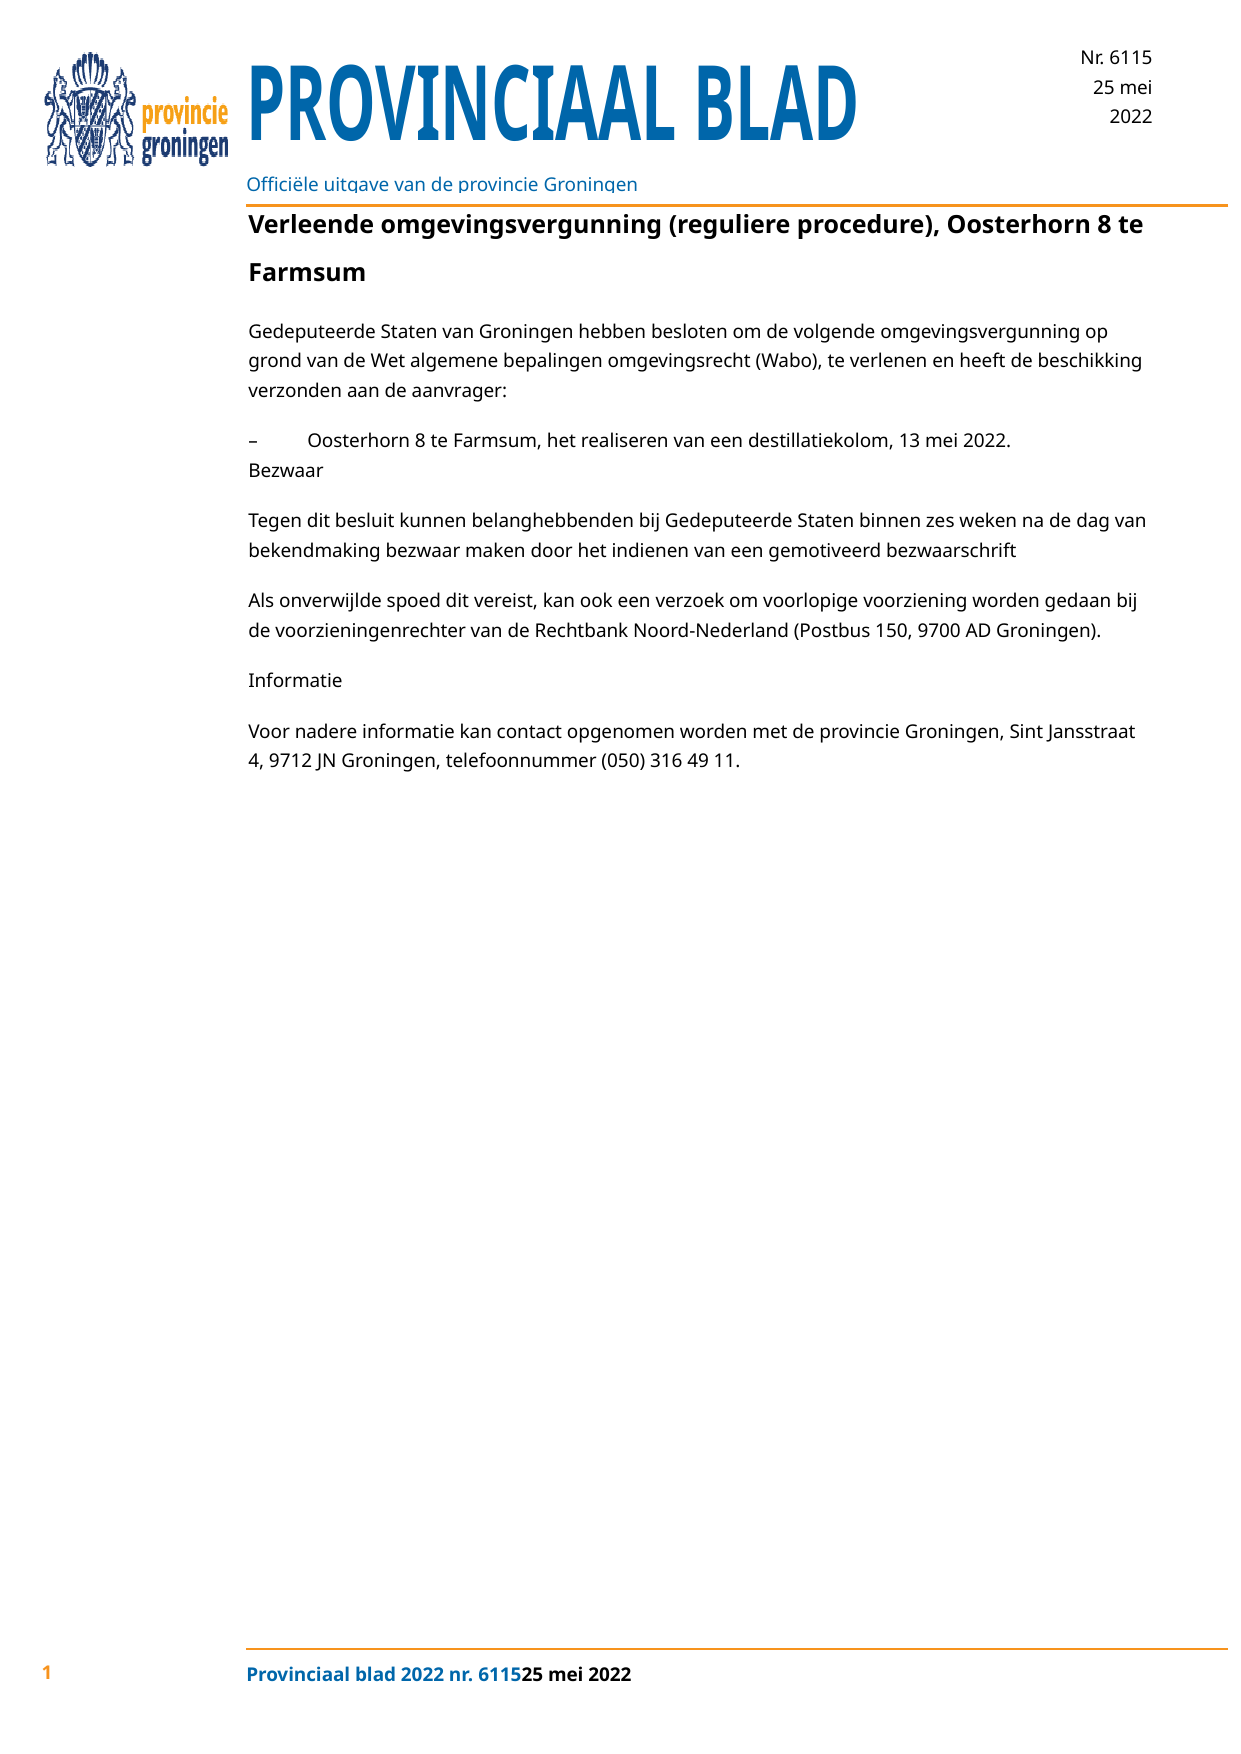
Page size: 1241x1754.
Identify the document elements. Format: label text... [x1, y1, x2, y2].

text Bezwaar [248, 457, 1152, 483]
text Tegen dit besluit kunnen belanghebbenden bij Gedeputeerde Staten binnen zes weken na de dag van bekendmaking bezwaar maken door het indienen van een gemotiveerd bezwaarschrift [248, 507, 1152, 563]
text Gedeputeerde Staten van Groningen hebben besloten om de volgende omgevingsvergunning op grond van de Wet algemene bepalingen omgevingsrecht (Wabo), te verlenen en heeft de beschikking verzonden aan de aanvrager: [248, 318, 1152, 403]
text Als onverwijlde spoed dit vereist, kan ook een verzoek om voorlopige voorziening worden gedaan bij de voorzieningenrechter van de Rechtbank Noord-Nederland (Postbus 150, 9700 AD Groningen). [248, 587, 1152, 643]
picture [41, 47, 231, 172]
list Oosterhorn 8 te Farmsum, het realiseren van een destillatiekolom, 13 mei 2022. [248, 427, 1152, 453]
text Informatie [248, 667, 1152, 693]
text Verleende omgevingsvergunning (reguliere procedure), Oosterhorn 8 te Farmsum [248, 207, 1152, 288]
text Voor nadere informatie kan contact opgenomen worden met de provincie Groningen, Sint Jansstraat 4, 9712 JN Groningen, telefoonnummer (050) 316 49 11. [248, 718, 1152, 773]
